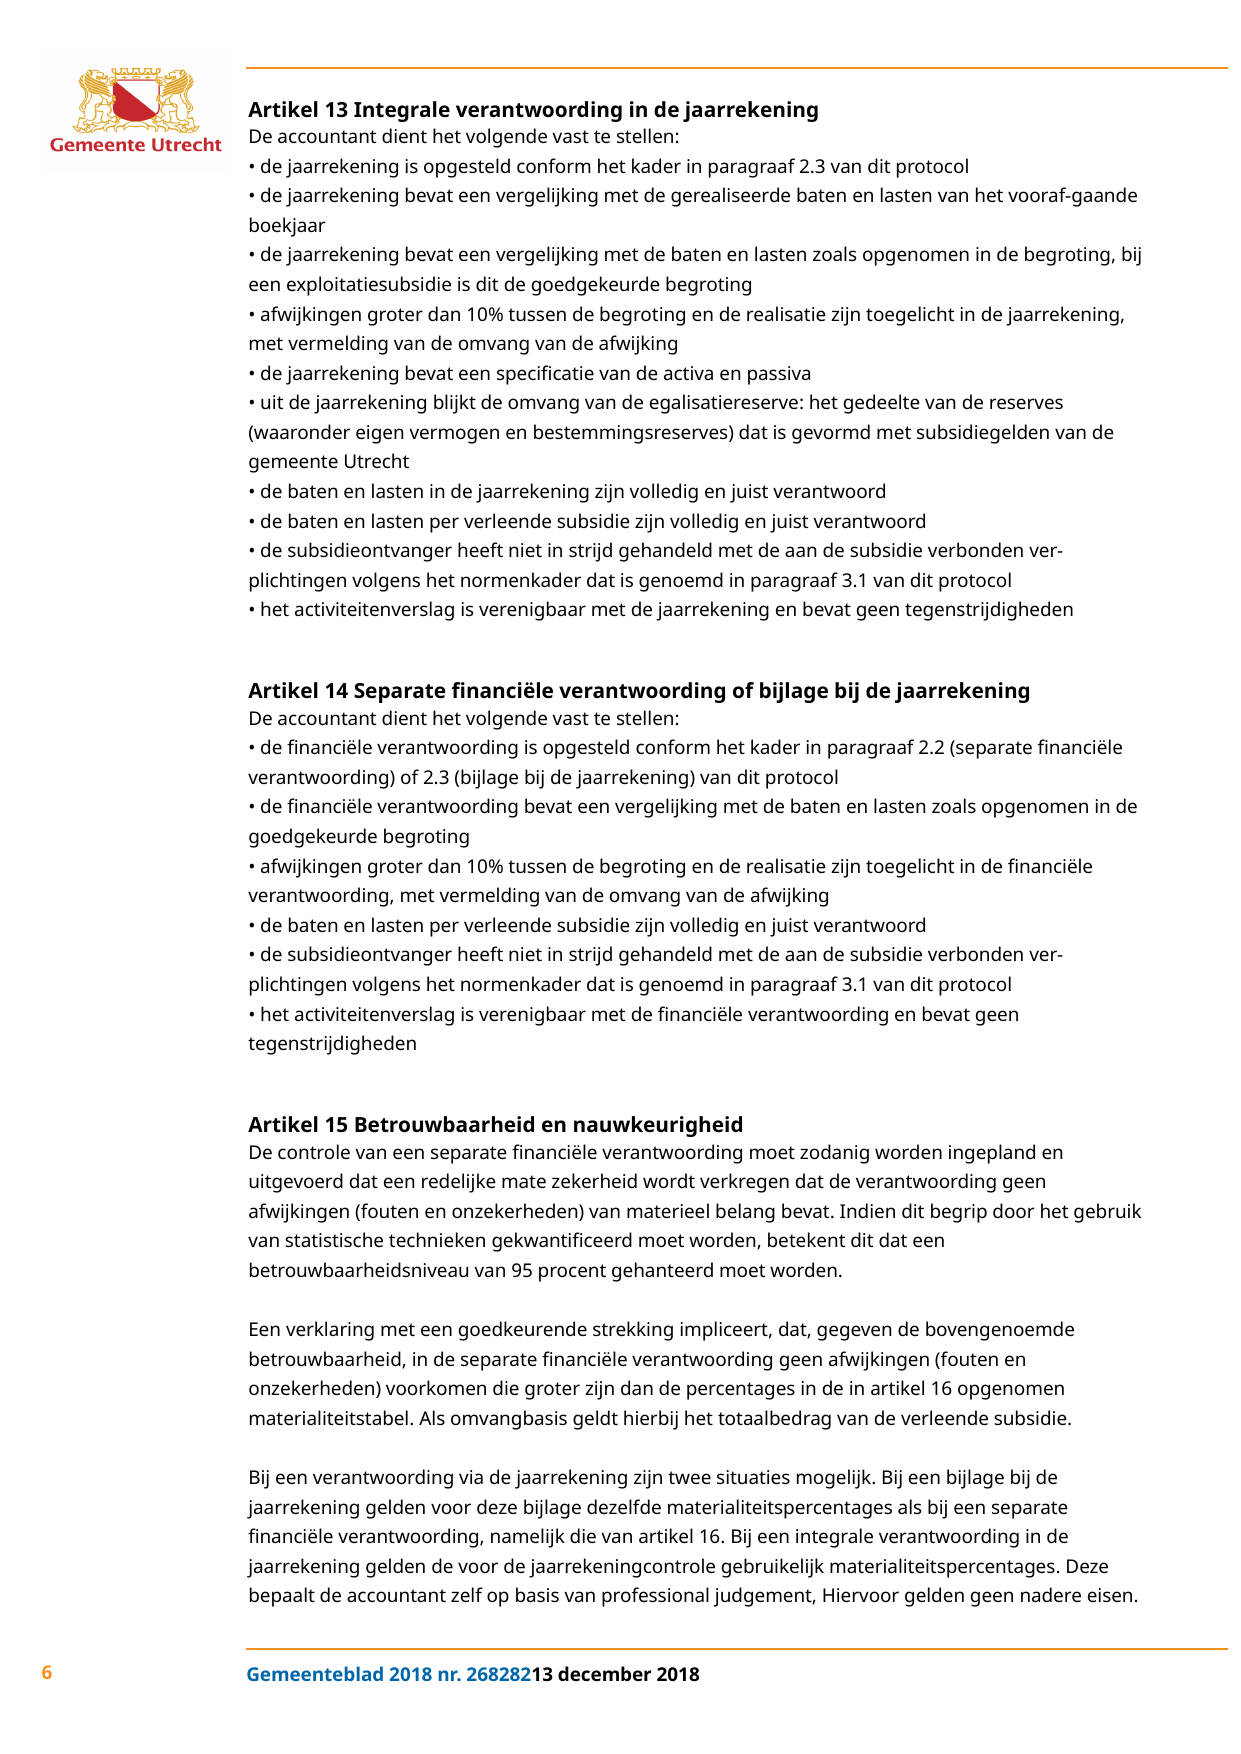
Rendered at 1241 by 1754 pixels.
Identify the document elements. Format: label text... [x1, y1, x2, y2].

text • afwijkingen groter dan 10% tussen de begroting en de realisatie zijn toegelicht in de jaarrekening, met vermelding van de omvang van de afwijking [248, 301, 1152, 356]
text • de jaarrekening bevat een specificatie van de activa en passiva [248, 360, 1152, 386]
text • de financiële verantwoording bevat een vergelijking met de baten en lasten zoals opgenomen in de goedgekeurde begroting [248, 794, 1152, 849]
text Artikel 14 Separate financiële verantwoording of bijlage bij de jaarrekening [248, 677, 1152, 705]
text • de subsidieontvanger heeft niet in strijd gehandeld met de aan de subsidie verbonden ver-plichtingen volgens het normenkader dat is genoemd in paragraaf 3.1 van dit protocol [248, 537, 1152, 593]
text • de subsidieontvanger heeft niet in strijd gehandeld met de aan de subsidie verbonden ver-plichtingen volgens het normenkader dat is genoemd in paragraaf 3.1 van dit protocol [248, 942, 1152, 997]
text • de baten en lasten per verleende subsidie zijn volledig en juist verantwoord [248, 508, 1152, 533]
text De controle van een separate financiële verantwoording moet zodanig worden ingepland en uitgevoerd dat een redelijke mate zekerheid wordt verkregen dat de verantwoording geen afwijkingen (fouten en onzekerheden) van materieel belang bevat. Indien dit begrip door het gebruik van statistische technieken gekwantificeerd moet worden, betekent dit dat een betrouwbaarheidsniveau van 95 procent gehanteerd moet worden. [248, 1139, 1152, 1283]
text • het activiteitenverslag is verenigbaar met de jaarrekening en bevat geen tegenstrijdigheden [248, 597, 1152, 622]
text • de jaarrekening is opgesteld conform het kader in paragraaf 2.3 van dit protocol [248, 153, 1152, 178]
text De accountant dient het volgende vast te stellen: [248, 705, 1152, 731]
text • de financiële verantwoording is opgesteld conform het kader in paragraaf 2.2 (separate financiële verantwoording) of 2.3 (bijlage bij de jaarrekening) van dit protocol [248, 734, 1152, 790]
text Bij een verantwoording via de jaarrekening zijn twee situaties mogelijk. Bij een bijlage bij de jaarrekening gelden voor deze bijlage dezelfde materialiteitspercentages als bij een separate financiële verantwoording, namelijk die van artikel 16. Bij een integrale verantwoording in de jaarrekening gelden de voor de jaarrekeningcontrole gebruikelijk materialiteitspercentages. Deze bepaalt de accountant zelf op basis van professional judgement, Hiervoor gelden geen nadere eisen. [248, 1464, 1152, 1608]
text Artikel 13 Integrale verantwoording in de jaarrekening [248, 95, 1152, 123]
picture [41, 47, 231, 172]
text Een verklaring met een goedkeurende strekking impliceert, dat, gegeven de bovengenoemde betrouwbaarheid, in de separate financiële verantwoording geen afwijkingen (fouten en onzekerheden) voorkomen die groter zijn dan de percentages in de in artikel 16 opgenomen materialiteitstabel. Als omvangbasis geldt hierbij het totaalbedrag van de verleende subsidie. [248, 1316, 1152, 1431]
text • de jaarrekening bevat een vergelijking met de baten en lasten zoals opgenomen in de begroting, bij een exploitatiesubsidie is dit de goedgekeurde begroting [248, 242, 1152, 297]
text Artikel 15 Betrouwbaarheid en nauwkeurigheid [248, 1110, 1152, 1139]
text • de jaarrekening bevat een vergelijking met de gerealiseerde baten en lasten van het vooraf-gaande boekjaar [248, 182, 1152, 238]
text • de baten en lasten per verleende subsidie zijn volledig en juist verantwoord [248, 912, 1152, 938]
text • afwijkingen groter dan 10% tussen de begroting en de realisatie zijn toegelicht in de financiële verantwoording, met vermelding van de omvang van de afwijking [248, 853, 1152, 908]
text • de baten en lasten in de jaarrekening zijn volledig en juist verantwoord [248, 478, 1152, 504]
text De accountant dient het volgende vast te stellen: [248, 123, 1152, 149]
text • het activiteitenverslag is verenigbaar met de financiële verantwoording en bevat geen tegenstrijdigheden [248, 1001, 1152, 1056]
text • uit de jaarrekening blijkt de omvang van de egalisatiereserve: het gedeelte van de reserves (waaronder eigen vermogen en bestemmingsreserves) dat is gevormd met subsidiegelden van de gemeente Utrecht [248, 389, 1152, 474]
